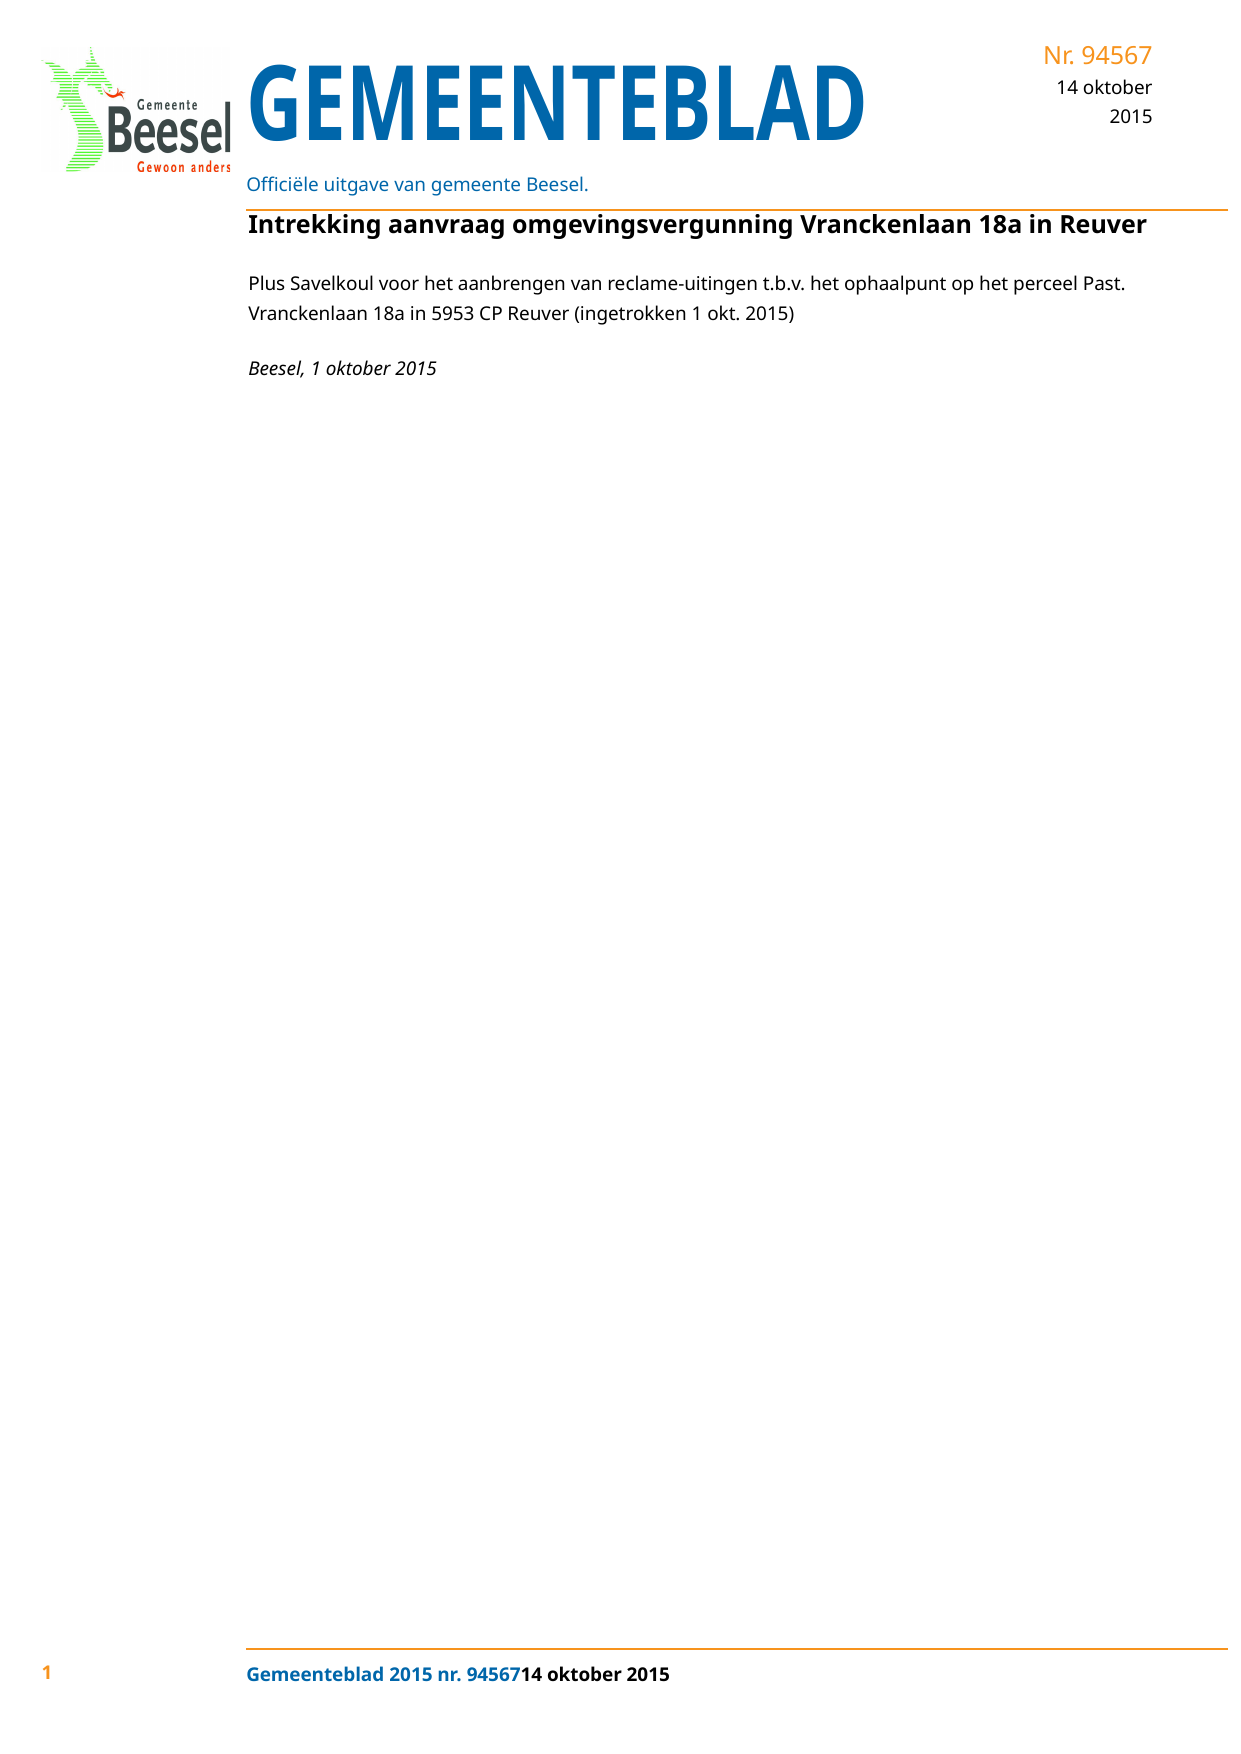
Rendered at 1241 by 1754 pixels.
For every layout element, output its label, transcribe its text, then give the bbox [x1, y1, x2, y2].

text Beesel, 1 oktober 2015 [248, 355, 1152, 381]
picture [41, 47, 231, 172]
text Intrekking aanvraag omgevingsvergunning Vranckenlaan 18a in Reuver [248, 211, 1152, 241]
text Plus Savelkoul voor het aanbrengen van reclame-uitingen t.b.v. het ophaalpunt op het perceel Past. Vranckenlaan 18a in 5953 CP Reuver (ingetrokken 1 okt. 2015) [248, 270, 1152, 326]
